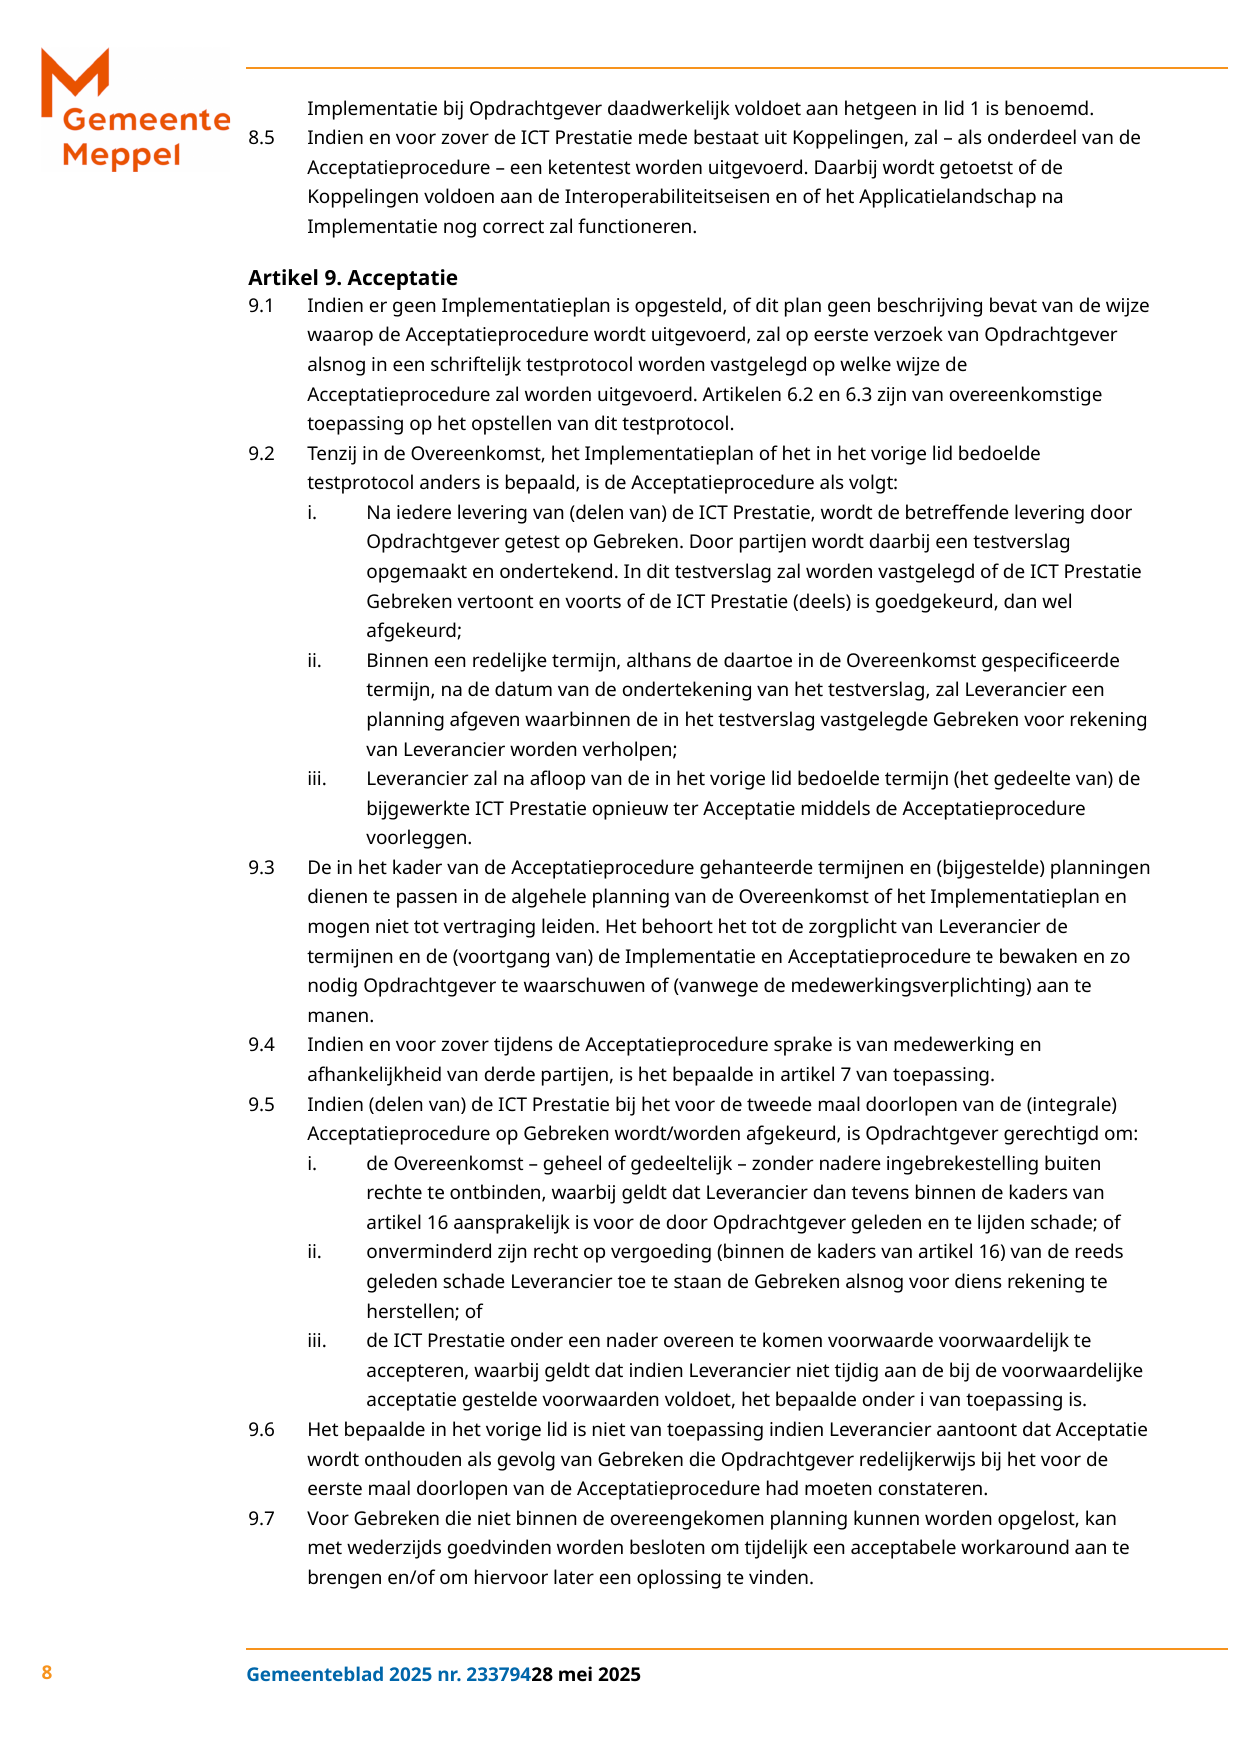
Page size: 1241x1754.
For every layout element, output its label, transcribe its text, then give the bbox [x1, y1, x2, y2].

list Binnen een redelijke termijn, althans de daartoe in de Overeenkomst gespecificeerde termijn, na de datum van de ondertekening van het testverslag, zal Leverancier een planning afgeven waarbinnen de in het testverslag vastgelegde Gebreken voor rekening van Leverancier worden verholpen; [307, 647, 1152, 761]
picture [41, 47, 231, 172]
list de Overeenkomst – geheel of gedeeltelijk – zonder nadere ingebrekestelling buiten rechte te ontbinden, waarbij geldt dat Leverancier dan tevens binnen de kaders van artikel 16 aansprakelijk is voor de door Opdrachtgever geleden en te lijden schade; of [307, 1150, 1152, 1235]
list Implementatie bij Opdrachtgever daadwerkelijk voldoet aan hetgeen in lid 1 is benoemd. [248, 95, 1152, 121]
list Tenzij in de Overeenkomst, het Implementatieplan of het in het vorige lid bedoelde testprotocol anders is bepaald, is de Acceptatieprocedure als volgt: [248, 440, 1152, 495]
list Indien en voor zover tijdens de Acceptatieprocedure sprake is van medewerking en afhankelijkheid van derde partijen, is het bepaalde in artikel 7 van toepassing. [248, 1032, 1152, 1087]
list de ICT Prestatie onder een nader overeen te komen voorwaarde voorwaardelijk te accepteren, waarbij geldt dat indien Leverancier niet tijdig aan de bij de voorwaardelijke acceptatie gestelde voorwaarden voldoet, het bepaalde onder i van toepassing is. [307, 1327, 1152, 1412]
list Leverancier zal na afloop van de in het vorige lid bedoelde termijn (het gedeelte van) de bijgewerkte ICT Prestatie opnieuw ter Acceptatie middels de Acceptatieprocedure voorleggen. [307, 765, 1152, 850]
list Indien en voor zover de ICT Prestatie mede bestaat uit Koppelingen, zal – als onderdeel van de Acceptatieprocedure – een ketentest worden uitgevoerd. Daarbij wordt getoetst of de Koppelingen voldoen aan de Interoperabiliteitseisen en of het Applicatielandschap na Implementatie nog correct zal functioneren. [248, 124, 1152, 239]
list De in het kader van de Acceptatieprocedure gehanteerde termijnen en (bijgestelde) planningen dienen te passen in de algehele planning van de Overeenkomst of het Implementatieplan en mogen niet tot vertraging leiden. Het behoort het tot de zorgplicht van Leverancier de termijnen en de (voortgang van) de Implementatie en Acceptatieprocedure te bewaken en zo nodig Opdrachtgever te waarschuwen of (vanwege de medewerkingsverplichting) aan te manen. [248, 854, 1152, 1028]
text Artikel 9. Acceptatie [248, 263, 1152, 292]
list Indien er geen Implementatieplan is opgesteld, of dit plan geen beschrijving bevat van de wijze waarop de Acceptatieprocedure wordt uitgevoerd, zal op eerste verzoek van Opdrachtgever alsnog in een schriftelijk testprotocol worden vastgelegd op welke wijze de Acceptatieprocedure zal worden uitgevoerd. Artikelen 6.2 en 6.3 zijn van overeenkomstige toepassing op het opstellen van dit testprotocol. [248, 292, 1152, 436]
list onverminderd zijn recht op vergoeding (binnen de kaders van artikel 16) van de reeds geleden schade Leverancier toe te staan de Gebreken alsnog voor diens rekening te herstellen; of [307, 1239, 1152, 1323]
list Na iedere levering van (delen van) de ICT Prestatie, wordt de betreffende levering door Opdrachtgever getest op Gebreken. Door partijen wordt daarbij een testverslag opgemaakt en ondertekend. In dit testverslag zal worden vastgelegd of de ICT Prestatie Gebreken vertoont en voorts of de ICT Prestatie (deels) is goedgekeurd, dan wel afgekeurd; [307, 499, 1152, 643]
list Voor Gebreken die niet binnen de overeengekomen planning kunnen worden opgelost, kan met wederzijds goedvinden worden besloten om tijdelijk een acceptabele workaround aan te brengen en/of om hiervoor later een oplossing te vinden. [248, 1505, 1152, 1590]
list Indien (delen van) de ICT Prestatie bij het voor de tweede maal doorlopen van de (integrale) Acceptatieprocedure op Gebreken wordt/worden afgekeurd, is Opdrachtgever gerechtigd om: [248, 1091, 1152, 1146]
list Het bepaalde in het vorige lid is niet van toepassing indien Leverancier aantoont dat Acceptatie wordt onthouden als gevolg van Gebreken die Opdrachtgever redelijkerwijs bij het voor de eerste maal doorlopen van de Acceptatieprocedure had moeten constateren. [248, 1416, 1152, 1501]
